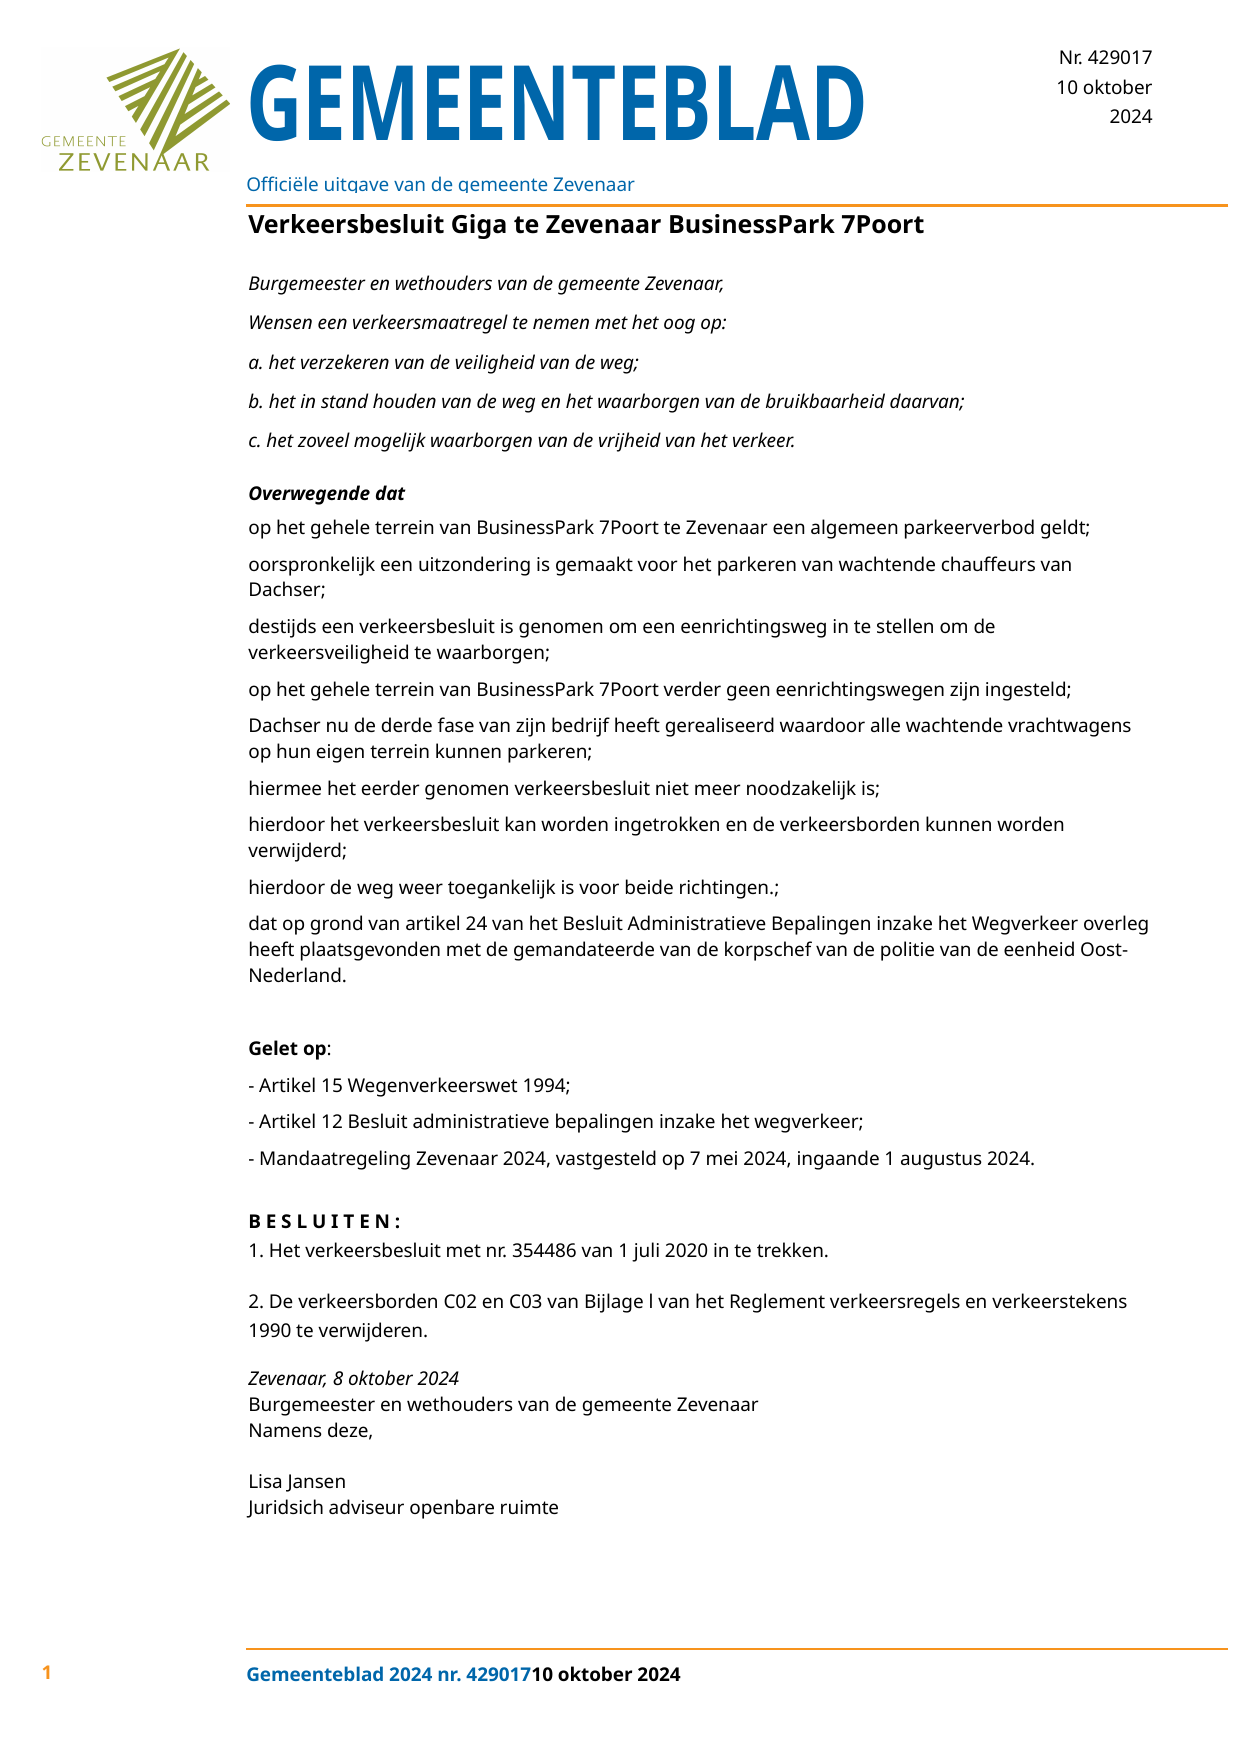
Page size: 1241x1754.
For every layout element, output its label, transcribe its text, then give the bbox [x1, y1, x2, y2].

text hierdoor de weg weer toegankelijk is voor beide richtingen.; [248, 874, 1152, 899]
text dat op grond van artikel 24 van het Besluit Administratieve Bepalingen inzake het Wegverkeer overleg heeft plaatsgevonden met de gemandateerde van de korpschef van de politie van de eenheid Oost-Nederland. [248, 911, 1152, 988]
text Dachser nu de derde fase van zijn bedrijf heeft gerealiseerd waardoor alle wachtende vrachtwagens op hun eigen terrein kunnen parkeren; [248, 712, 1152, 764]
text hierdoor het verkeersbesluit kan worden ingetrokken en de verkeersborden kunnen worden verwijderd; [248, 811, 1152, 863]
text c. het zoveel mogelijk waarborgen van de vrijheid van het verkeer. [248, 427, 1152, 453]
text Gelet op: [248, 1035, 1152, 1061]
text Zevenaar, 8 oktober 2024 [248, 1365, 1152, 1391]
text a. het verzekeren van de veiligheid van de weg; [248, 349, 1152, 374]
text - Mandaatregeling Zevenaar 2024, vastgesteld op 7 mei 2024, ingaande 1 augustus 2024. [248, 1145, 1152, 1171]
text Burgemeester en wethouders van de gemeente Zevenaar [248, 1391, 1152, 1417]
picture [41, 47, 231, 172]
text op het gehele terrein van BusinessPark 7Poort verder geen eenrichtingswegen zijn ingesteld; [248, 676, 1152, 701]
text destijds een verkeersbesluit is genomen om een eenrichtingsweg in te stellen om de verkeersveiligheid te waarborgen; [248, 613, 1152, 665]
text oorspronkelijk een uitzondering is gemaakt voor het parkeren van wachtende chauffeurs van Dachser; [248, 551, 1152, 602]
text Juridsich adviseur openbare ruimte [248, 1494, 1152, 1520]
text Verkeersbesluit Giga te Zevenaar BusinessPark 7Poort [248, 207, 1152, 241]
text 2. De verkeersborden C02 en C03 van Bijlage l van het Reglement verkeersregels en verkeerstekens 1990 te verwijderen. [248, 1288, 1152, 1343]
text op het gehele terrein van BusinessPark 7Poort te Zevenaar een algemeen parkeerverbod geldt; [248, 514, 1152, 540]
text hiermee het eerder genomen verkeersbesluit niet meer noodzakelijk is; [248, 775, 1152, 801]
text Namens deze, [248, 1417, 1152, 1443]
text B E S L U I T E N : [248, 1208, 1152, 1234]
text Lisa Jansen [248, 1468, 1152, 1494]
text 1. Het verkeersbesluit met nr. 354486 van 1 juli 2020 in te trekken. [248, 1238, 1152, 1263]
text Overwegende dat [248, 480, 1152, 506]
text - Artikel 12 Besluit administratieve bepalingen inzake het wegverkeer; [248, 1109, 1152, 1134]
text b. het in stand houden van de weg en het waarborgen van de bruikbaarheid daarvan; [248, 388, 1152, 414]
text Burgemeester en wethouders van de gemeente Zevenaar, [248, 270, 1152, 296]
text Wensen een verkeersmaatregel te nemen met het oog op: [248, 309, 1152, 335]
text - Artikel 15 Wegenverkeerswet 1994; [248, 1072, 1152, 1098]
